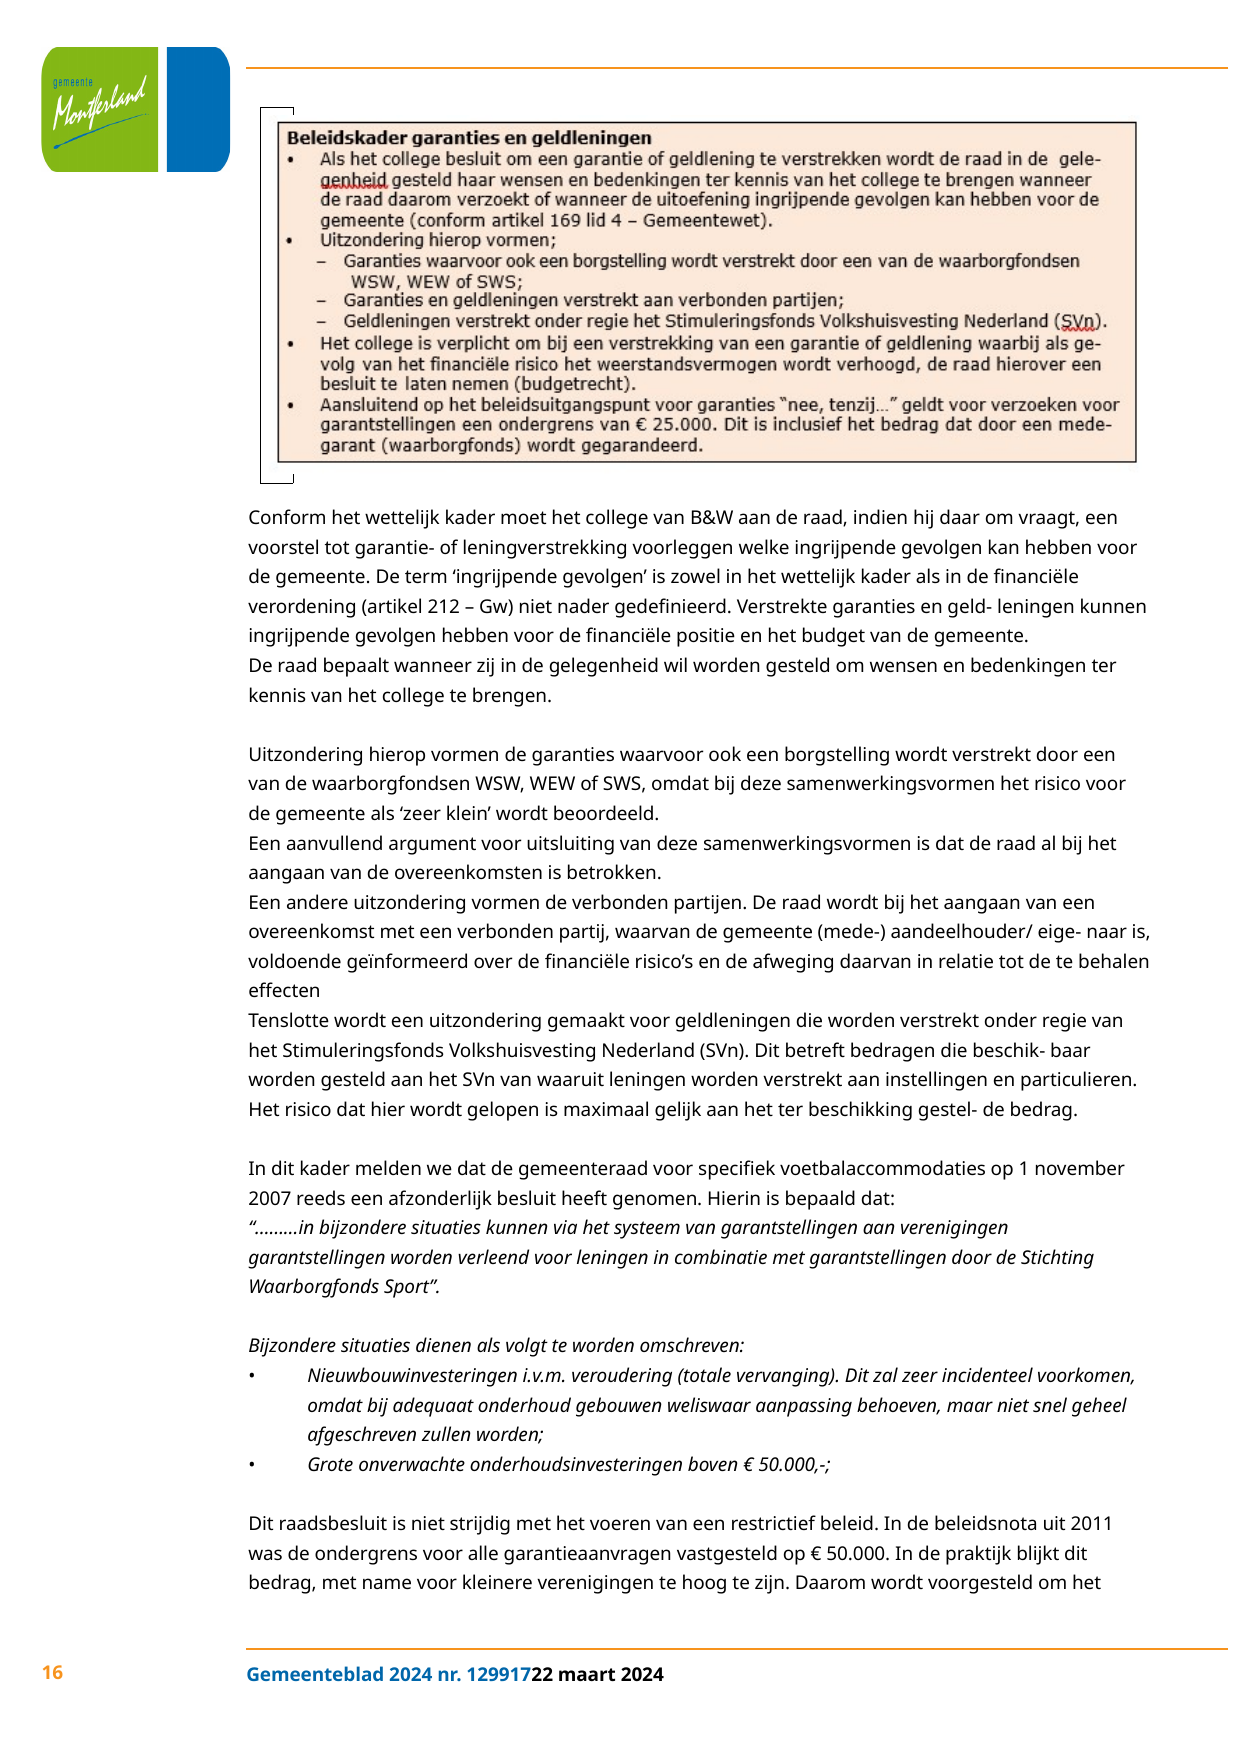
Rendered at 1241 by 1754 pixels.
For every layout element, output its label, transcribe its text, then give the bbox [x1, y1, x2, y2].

text Uitzondering hierop vormen de garanties waarvoor ook een borgstelling wordt verstrekt door een van de waarborgfondsen WSW, WEW of SWS, omdat bij deze samenwerkingsvormen het risico voor de gemeente als ‘zeer klein’ wordt beoordeeld. [248, 741, 1152, 826]
text Dit raadsbesluit is niet strijdig met het voeren van een restrictief beleid. In de beleidsnota uit 2011 was de ondergrens voor alle garantieaanvragen vastgesteld op € 50.000. In de praktijk blijkt dit bedrag, met name voor kleinere verenigingen te hoog te zijn. Daarom wordt voorgesteld om het [248, 1510, 1152, 1595]
list Nieuwbouwinvesteringen i.v.m. veroudering (totale vervanging). Dit zal zeer incidenteel voorkomen, omdat bij adequaat onderhoud gebouwen weliswaar aanpassing behoeven, maar niet snel geheel afgeschreven zullen worden; [248, 1362, 1152, 1447]
text Tenslotte wordt een uitzondering gemaakt voor geldleningen die worden verstrekt onder regie van het Stimuleringsfonds Volkshuisvesting Nederland (SVn). Dit betreft bedragen die beschik- baar worden gesteld aan het SVn van waaruit leningen worden verstrekt aan instellingen en particulieren. Het risico dat hier wordt gelopen is maximaal gelijk aan het ter beschikking gestel- de bedrag. [248, 1007, 1152, 1122]
text De raad bepaalt wanneer zij in de gelegenheid wil worden gesteld om wensen en bedenkingen ter kennis van het college te brengen. [248, 652, 1152, 708]
list Grote onverwachte onderhoudsinvesteringen boven € 50.000,-; [248, 1451, 1152, 1477]
picture [41, 47, 231, 172]
picture [268, 115, 1155, 474]
text Bijzondere situaties dienen als volgt te worden omschreven: [248, 1333, 1152, 1358]
text Conform het wettelijk kader moet het college van B&W aan de raad, indien hij daar om vraagt, een voorstel tot garantie- of leningverstrekking voorleggen welke ingrijpende gevolgen kan hebben voor de gemeente. De term ‘ingrijpende gevolgen’ is zowel in het wettelijk kader als in de financiële verordening (artikel 212 – Gw) niet nader gedefinieerd. Verstrekte garanties en geld- leningen kunnen ingrijpende gevolgen hebben voor de financiële positie en het budget van de gemeente. [248, 504, 1152, 648]
text “………in bijzondere situaties kunnen via het systeem van garantstellingen aan verenigingen garantstellingen worden verleend voor leningen in combinatie met garantstellingen door de Stichting Waarborgfonds Sport”. [248, 1214, 1152, 1299]
text Een aanvullend argument voor uitsluiting van deze samenwerkingsvormen is dat de raad al bij het aangaan van de overeenkomsten is betrokken. [248, 830, 1152, 885]
text Een andere uitzondering vormen de verbonden partijen. De raad wordt bij het aangaan van een overeenkomst met een verbonden partij, waarvan de gemeente (mede-) aandeelhouder/ eige- naar is, voldoende geïnformeerd over de financiële risico’s en de afweging daarvan in relatie tot de te behalen effecten [248, 889, 1152, 1003]
text In dit kader melden we dat de gemeenteraad voor specifiek voetbalaccommodaties op 1 november 2007 reeds een afzonderlijk besluit heeft genomen. Hierin is bepaald dat: [248, 1155, 1152, 1211]
